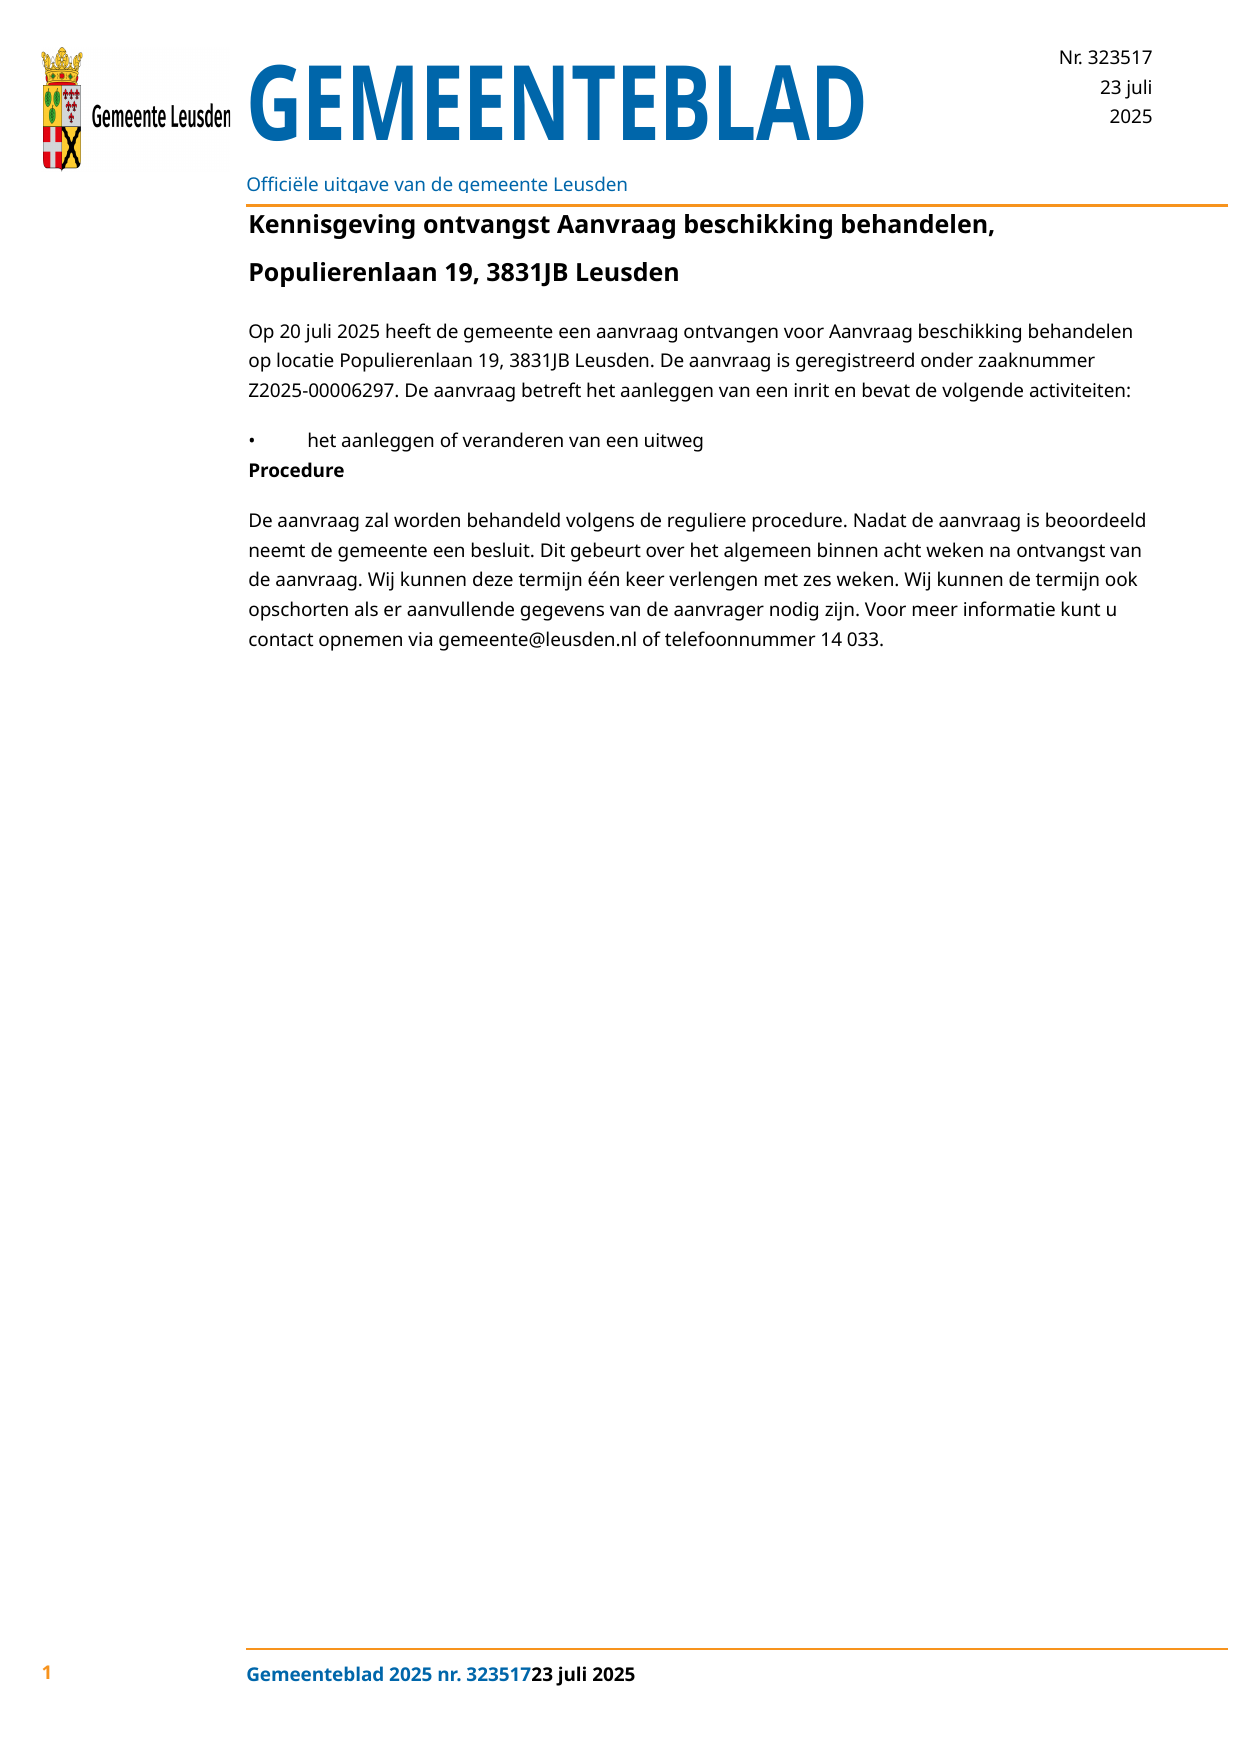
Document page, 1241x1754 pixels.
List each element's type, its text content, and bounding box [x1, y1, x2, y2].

text Kennisgeving ontvangst Aanvraag beschikking behandelen, Populierenlaan 19, 3831JB Leusden [248, 207, 1152, 288]
picture [41, 47, 231, 172]
text Op 20 juli 2025 heeft de gemeente een aanvraag ontvangen voor Aanvraag beschikking behandelen op locatie Populierenlaan 19, 3831JB Leusden. De aanvraag is geregistreerd onder zaaknummer Z2025-00006297. De aanvraag betreft het aanleggen van een inrit en bevat de volgende activiteiten: [248, 318, 1152, 403]
text Procedure [248, 457, 1152, 483]
text De aanvraag zal worden behandeld volgens de reguliere procedure. Nadat de aanvraag is beoordeeld neemt de gemeente een besluit. Dit gebeurt over het algemeen binnen acht weken na ontvangst van de aanvraag. Wij kunnen deze termijn één keer verlengen met zes weken. Wij kunnen de termijn ook opschorten als er aanvullende gegevens van de aanvrager nodig zijn. Voor meer informatie kunt u contact opnemen via gemeente@leusden.nl of telefoonnummer 14 033. [248, 507, 1152, 652]
list het aanleggen of veranderen van een uitweg [248, 427, 1152, 453]
